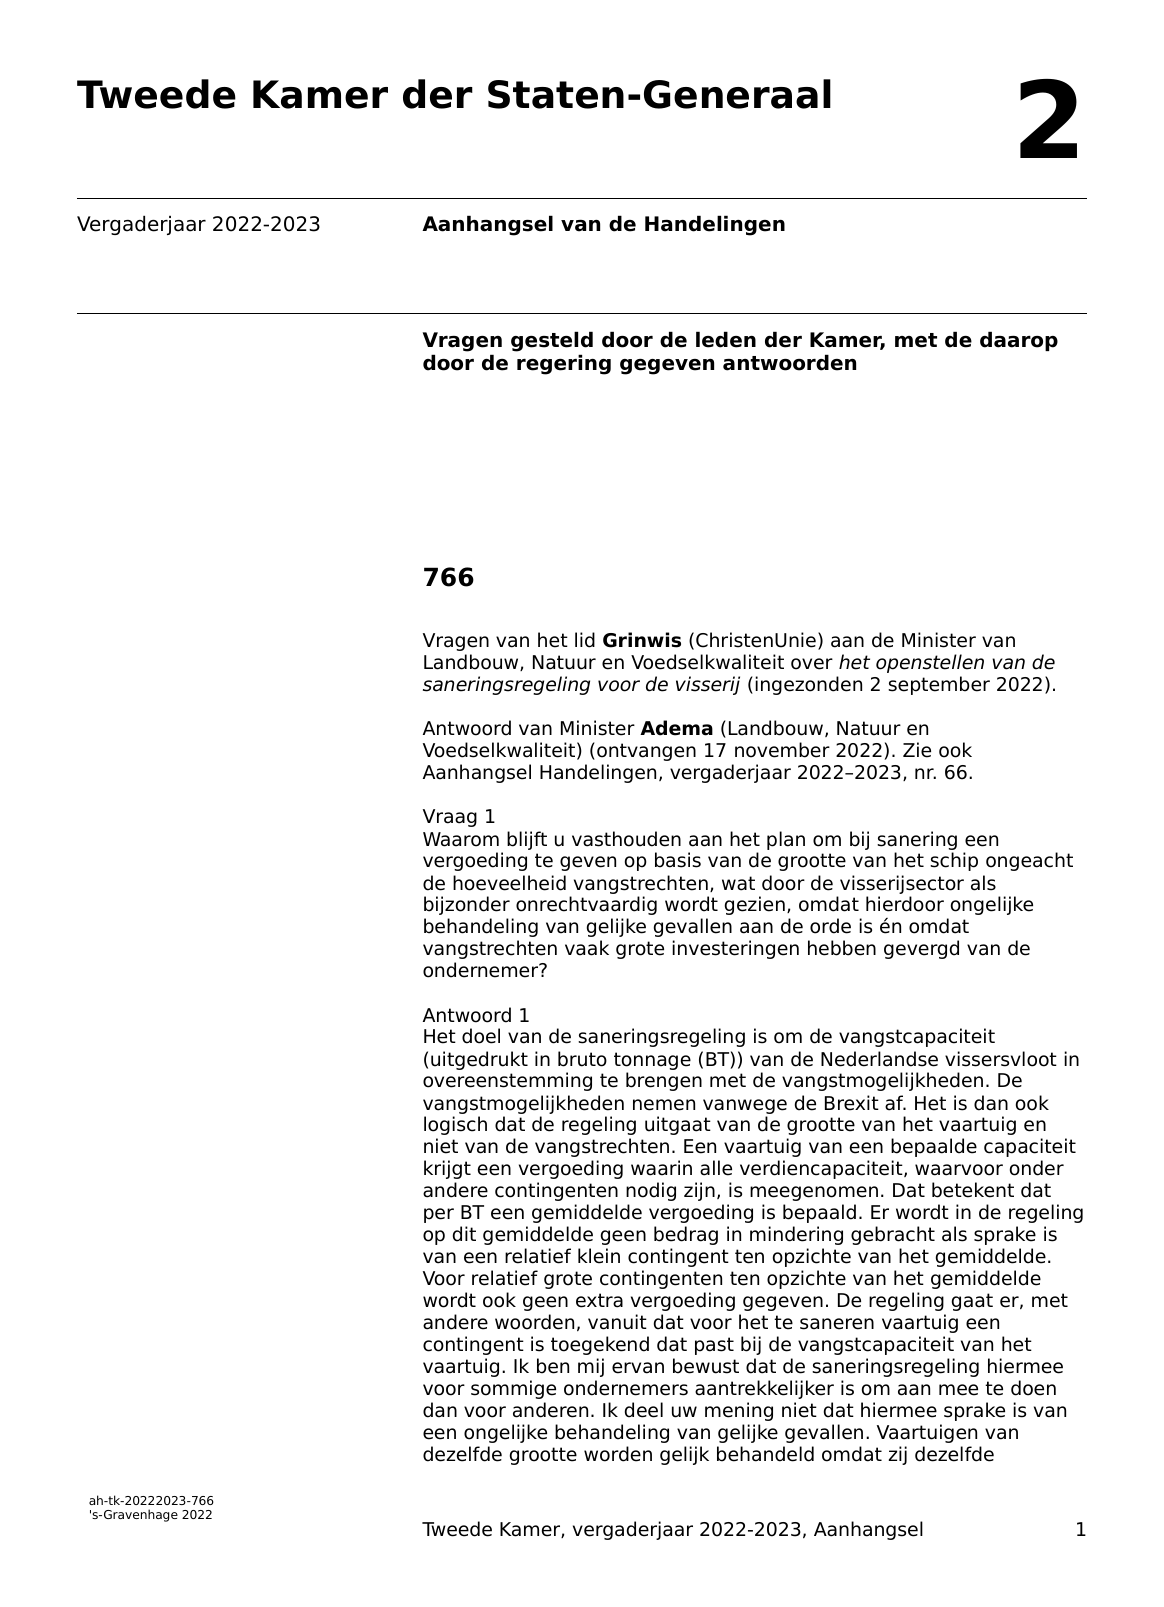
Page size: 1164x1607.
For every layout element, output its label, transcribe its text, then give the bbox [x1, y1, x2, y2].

table_cell Aanhangsel van de Handelingen [422, 199, 1087, 313]
table_cell Vragen gesteld door de leden der Kamer, met de daarop door de regering gegeven antwoorden [422, 314, 1087, 375]
table_header Tweede Kamer der Staten-Generaal [77, 59, 886, 198]
text ah-tk-20222023-766 [88, 1494, 323, 1508]
text Antwoord 1 [422, 1004, 1087, 1026]
text 's-Gravenhage 2022 [88, 1508, 323, 1522]
text Waarom blijft u vasthouden aan het plan om bij sanering een vergoeding te geven op basis van de grootte van het schip ongeacht de hoeveelheid vangstrechten, wat door de visserijsector als bijzonder onrechtvaardig wordt gezien, omdat hierdoor ongelijke behandeling van gelijke gevallen aan de orde is én omdat vangstrechten vaak grote investeringen hebben gevergd van de ondernemer? [422, 828, 1087, 982]
text 766 [422, 563, 1087, 592]
text Vraag 1 [422, 806, 1087, 828]
table_cell [77, 314, 422, 375]
text Vragen van het lid Grinwis (ChristenUnie) aan de Minister van Landbouw, Natuur en Voedselkwaliteit over het openstellen van de saneringsregeling voor de visserij (ingezonden 2 september 2022). [422, 630, 1087, 696]
table_header 2 [886, 59, 1087, 198]
text Het doel van de saneringsregeling is om de vangstcapaciteit (uitgedrukt in bruto tonnage (BT)) van de Nederlandse vissersvloot in overeenstemming te brengen met de vangstmogelijkheden. De vangstmogelijkheden nemen vanwege de Brexit af. Het is dan ook logisch dat de regeling uitgaat van de grootte van het vaartuig en niet van de vangstrechten. Een vaartuig van een bepaalde capaciteit krijgt een vergoeding waarin alle verdiencapaciteit, waarvoor onder andere contingenten nodig zijn, is meegenomen. Dat betekent dat per BT een gemiddelde vergoeding is bepaald. Er wordt in de regeling op dit gemiddelde geen bedrag in mindering gebracht als sprake is van een relatief klein contingent ten opzichte van het gemiddelde. Voor relatief grote contingenten ten opzichte van het gemiddelde wordt ook geen extra vergoeding gegeven. De regeling gaat er, met andere woorden, vanuit dat voor het te saneren vaartuig een contingent is toegekend dat past bij de vangstcapaciteit van het vaartuig. Ik ben mij ervan bewust dat de saneringsregeling hiermee voor sommige ondernemers aantrekkelijker is om aan mee te doen dan voor anderen. Ik deel uw mening niet dat hiermee sprake is van een ongelijke behandeling van gelijke gevallen. Vaartuigen van dezelfde grootte worden gelijk behandeld omdat zij dezelfde [422, 1026, 1087, 1466]
text Antwoord van Minister Adema (Landbouw, Natuur en Voedselkwaliteit) (ontvangen 17 november 2022). Zie ook Aanhangsel Handelingen, vergaderjaar 2022–2023, nr. 66. [422, 718, 1087, 784]
table_cell Vergaderjaar 2022-2023 [77, 199, 422, 313]
